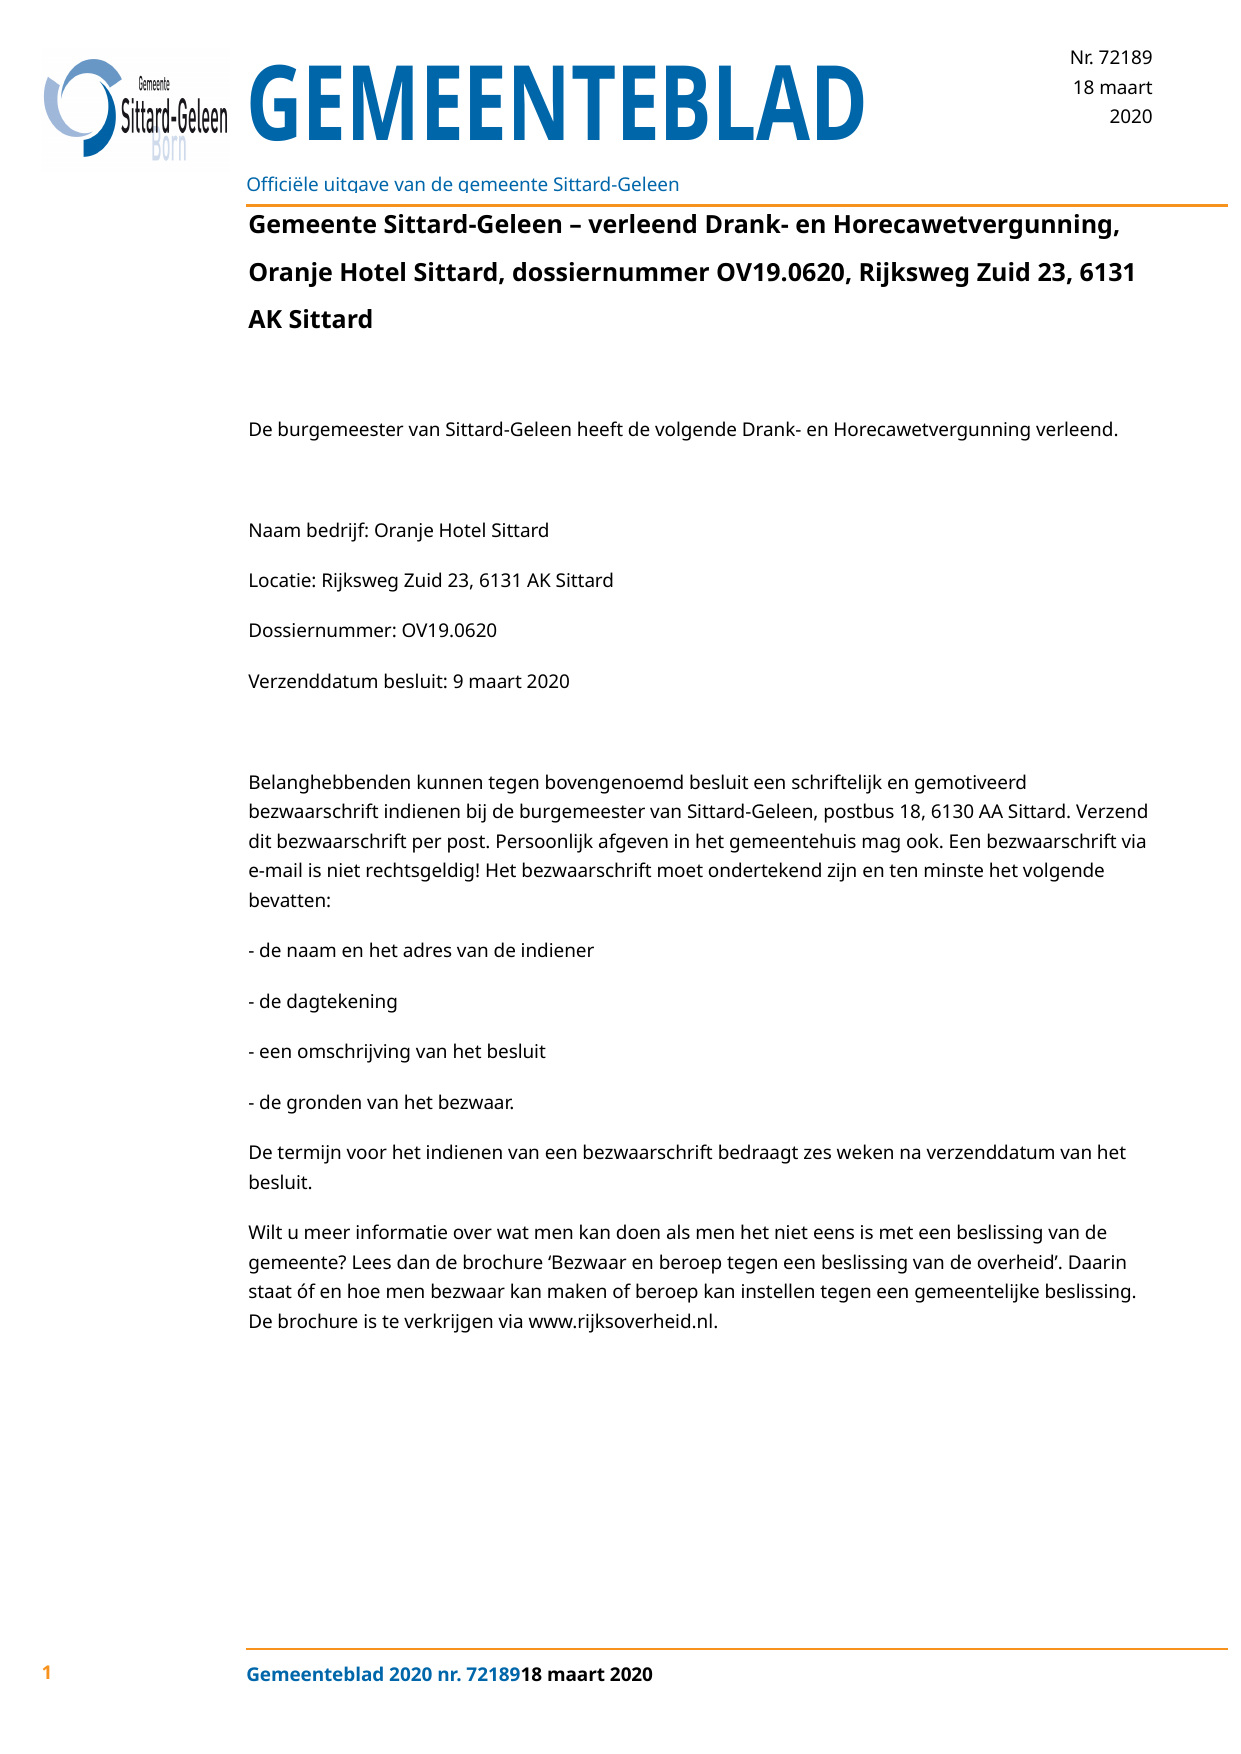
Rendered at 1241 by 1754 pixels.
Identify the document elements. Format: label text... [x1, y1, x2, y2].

text Naam bedrijf: Oranje Hotel Sittard [248, 517, 1152, 542]
text Dossiernummer: OV19.0620 [248, 618, 1152, 643]
picture [41, 47, 231, 172]
text Gemeente Sittard-Geleen – verleend Drank- en Horecawetvergunning, Oranje Hotel Sittard, dossiernummer OV19.0620, Rijksweg Zuid 23, 6131 AK Sittard [248, 207, 1152, 336]
text Verzenddatum besluit: 9 maart 2020 [248, 668, 1152, 694]
text Belanghebbenden kunnen tegen bovengenoemd besluit een schriftelijk en gemotiveerd bezwaarschrift indienen bij de burgemeester van Sittard-Geleen, postbus 18, 6130 AA Sittard. Verzend dit bezwaarschrift per post. Persoonlijk afgeven in het gemeentehuis mag ook. Een bezwaarschrift via e-mail is niet rechtsgeldig! Het bezwaarschrift moet ondertekend zijn en ten minste het volgende bevatten: [248, 769, 1152, 913]
text Locatie: Rijksweg Zuid 23, 6131 AK Sittard [248, 567, 1152, 593]
text Wilt u meer informatie over wat men kan doen als men het niet eens is met een beslissing van de gemeente? Lees dan de brochure ‘Bezwaar en beroep tegen een beslissing van de overheid’. Daarin staat óf en hoe men bezwaar kan maken of beroep kan instellen tegen een gemeentelijke beslissing. De brochure is te verkrijgen via www.rijksoverheid.nl. [248, 1219, 1152, 1334]
text - de dagtekening [248, 988, 1152, 1014]
text De burgemeester van Sittard-Geleen heeft de volgende Drank- en Horecawetvergunning verleend. [248, 416, 1152, 442]
text De termijn voor het indienen van een bezwaarschrift bedraagt zes weken na verzenddatum van het besluit. [248, 1139, 1152, 1194]
text - een omschrijving van het besluit [248, 1038, 1152, 1064]
text - de naam en het adres van de indiener [248, 938, 1152, 963]
text - de gronden van het bezwaar. [248, 1089, 1152, 1114]
